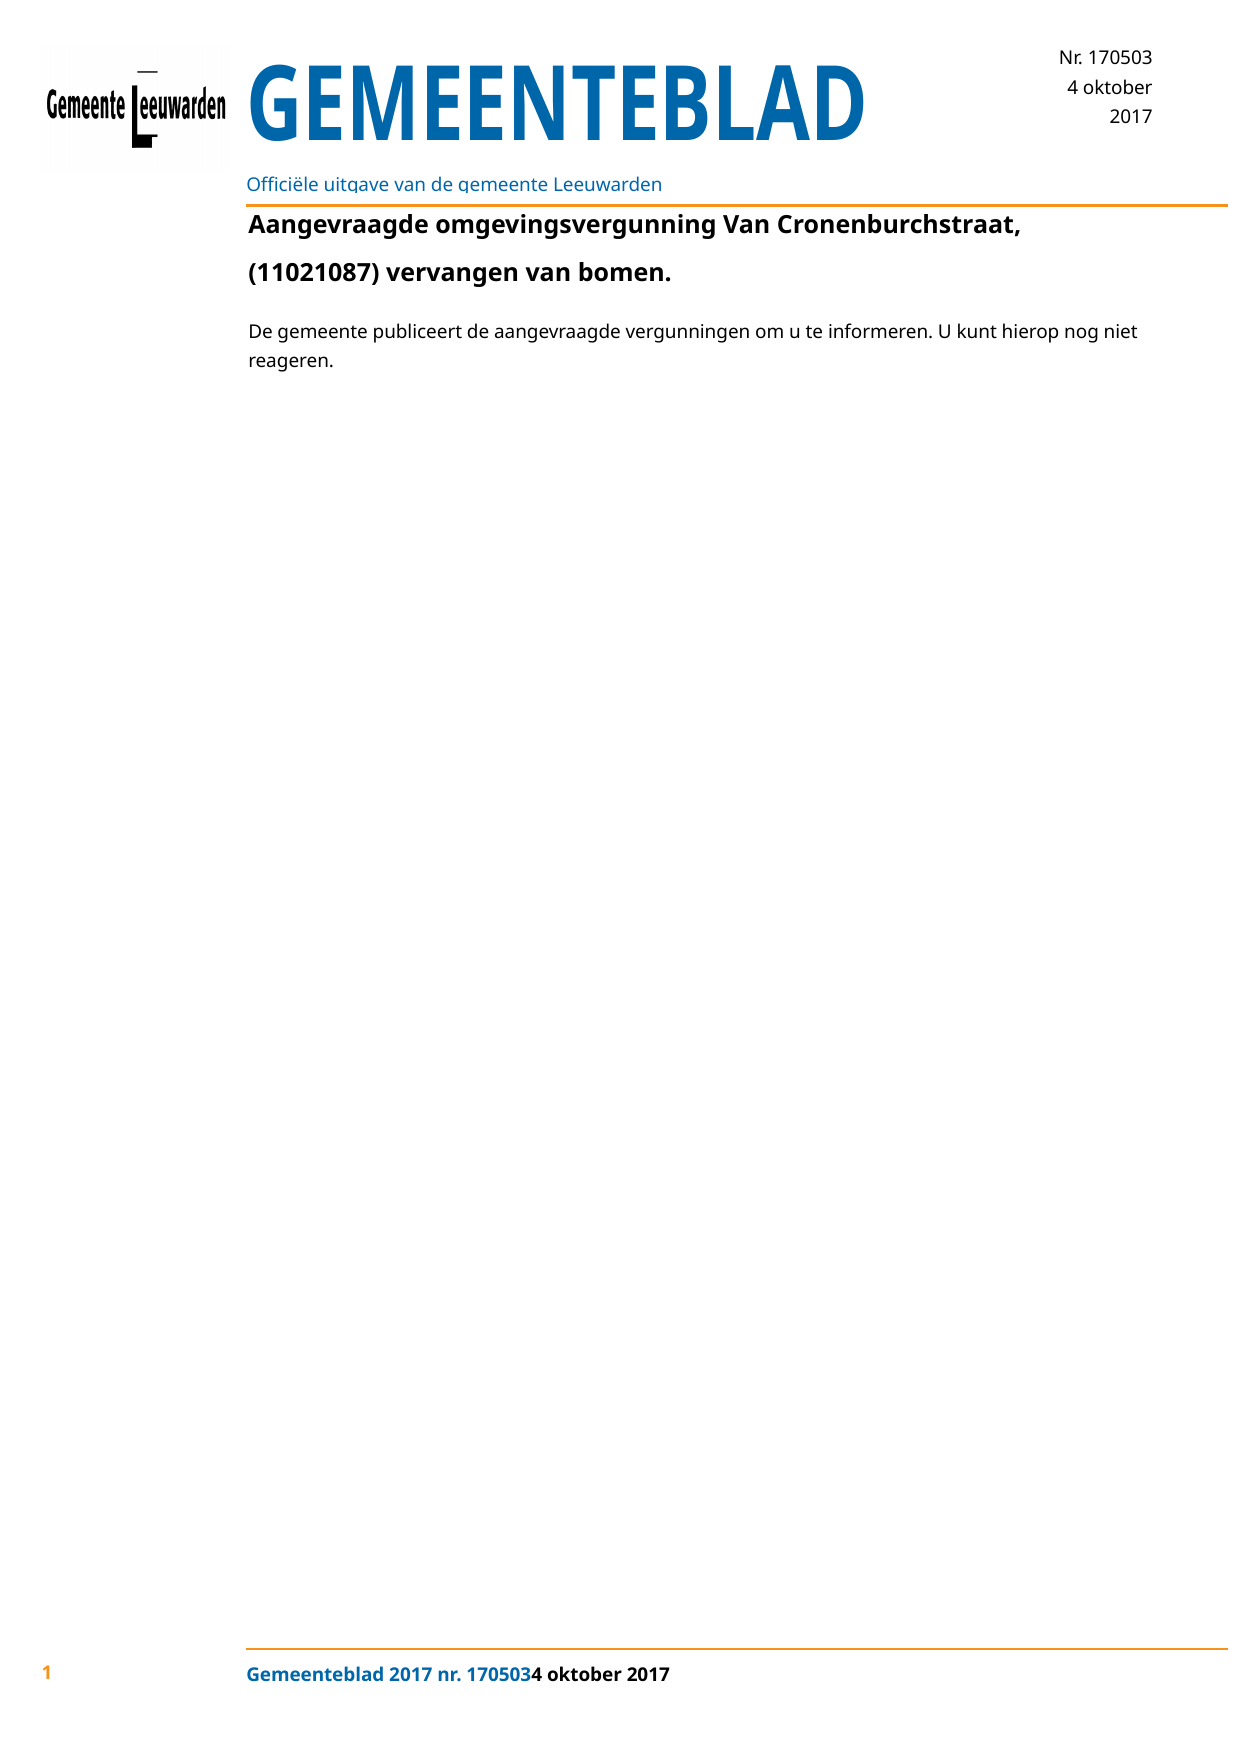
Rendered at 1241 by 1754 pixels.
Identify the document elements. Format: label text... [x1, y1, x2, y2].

text Aangevraagde omgevingsvergunning Van Cronenburchstraat, (11021087) vervangen van bomen. [248, 207, 1152, 288]
text De gemeente publiceert de aangevraagde vergunningen om u te informeren. U kunt hierop nog niet reageren. [248, 318, 1152, 373]
picture [41, 47, 231, 172]
